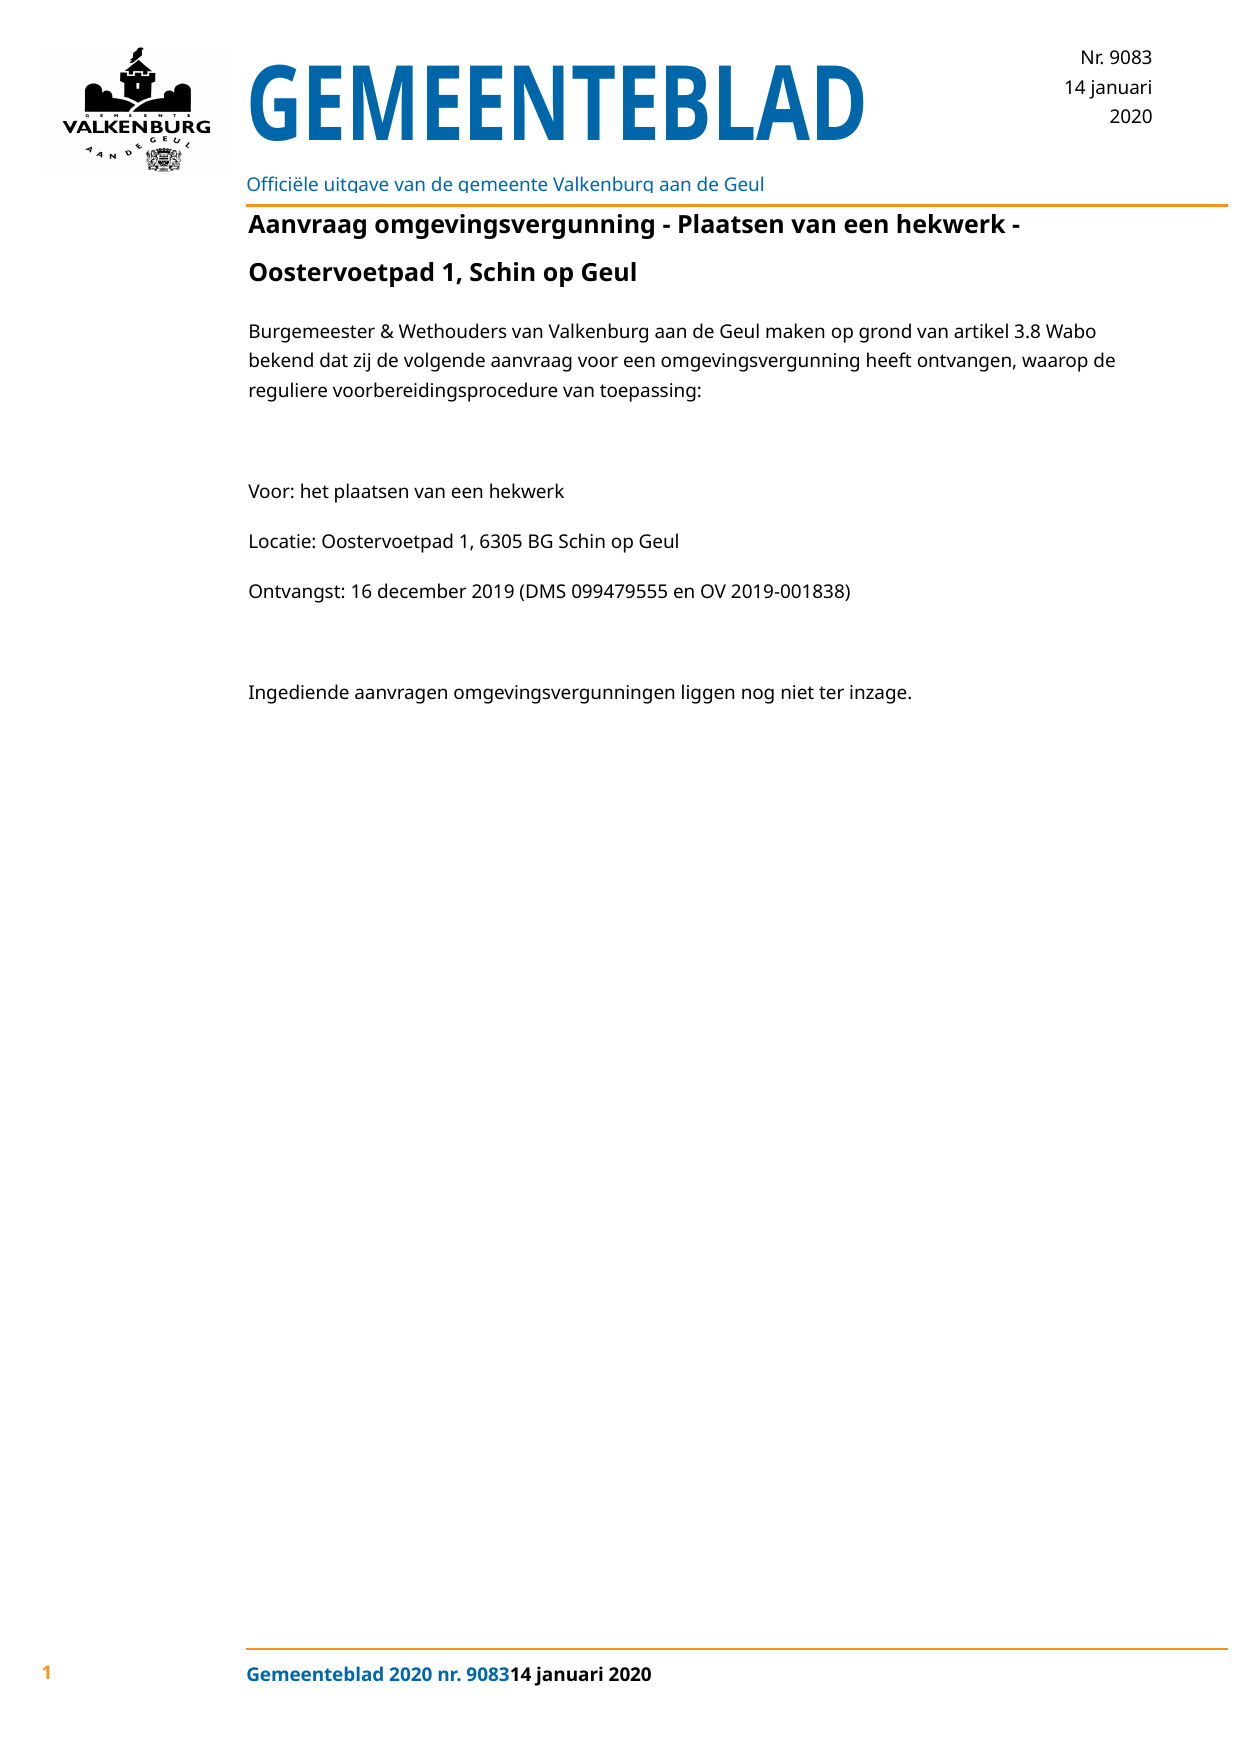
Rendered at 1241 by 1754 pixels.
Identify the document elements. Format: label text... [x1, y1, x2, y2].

picture [41, 47, 231, 172]
text Aanvraag omgevingsvergunning - Plaatsen van een hekwerk - Oostervoetpad 1, Schin op Geul [248, 207, 1152, 288]
text Locatie: Oostervoetpad 1, 6305 BG Schin op Geul [248, 528, 1152, 554]
text Ontvangst: 16 december 2019 (DMS 099479555 en OV 2019-001838) [248, 579, 1152, 604]
text Voor: het plaatsen van een hekwerk [248, 478, 1152, 504]
text Ingediende aanvragen omgevingsvergunningen liggen nog niet ter inzage. [248, 679, 1152, 705]
text Burgemeester & Wethouders van Valkenburg aan de Geul maken op grond van artikel 3.8 Wabo bekend dat zij de volgende aanvraag voor een omgevingsvergunning heeft ontvangen, waarop de reguliere voorbereidingsprocedure van toepassing: [248, 318, 1152, 403]
